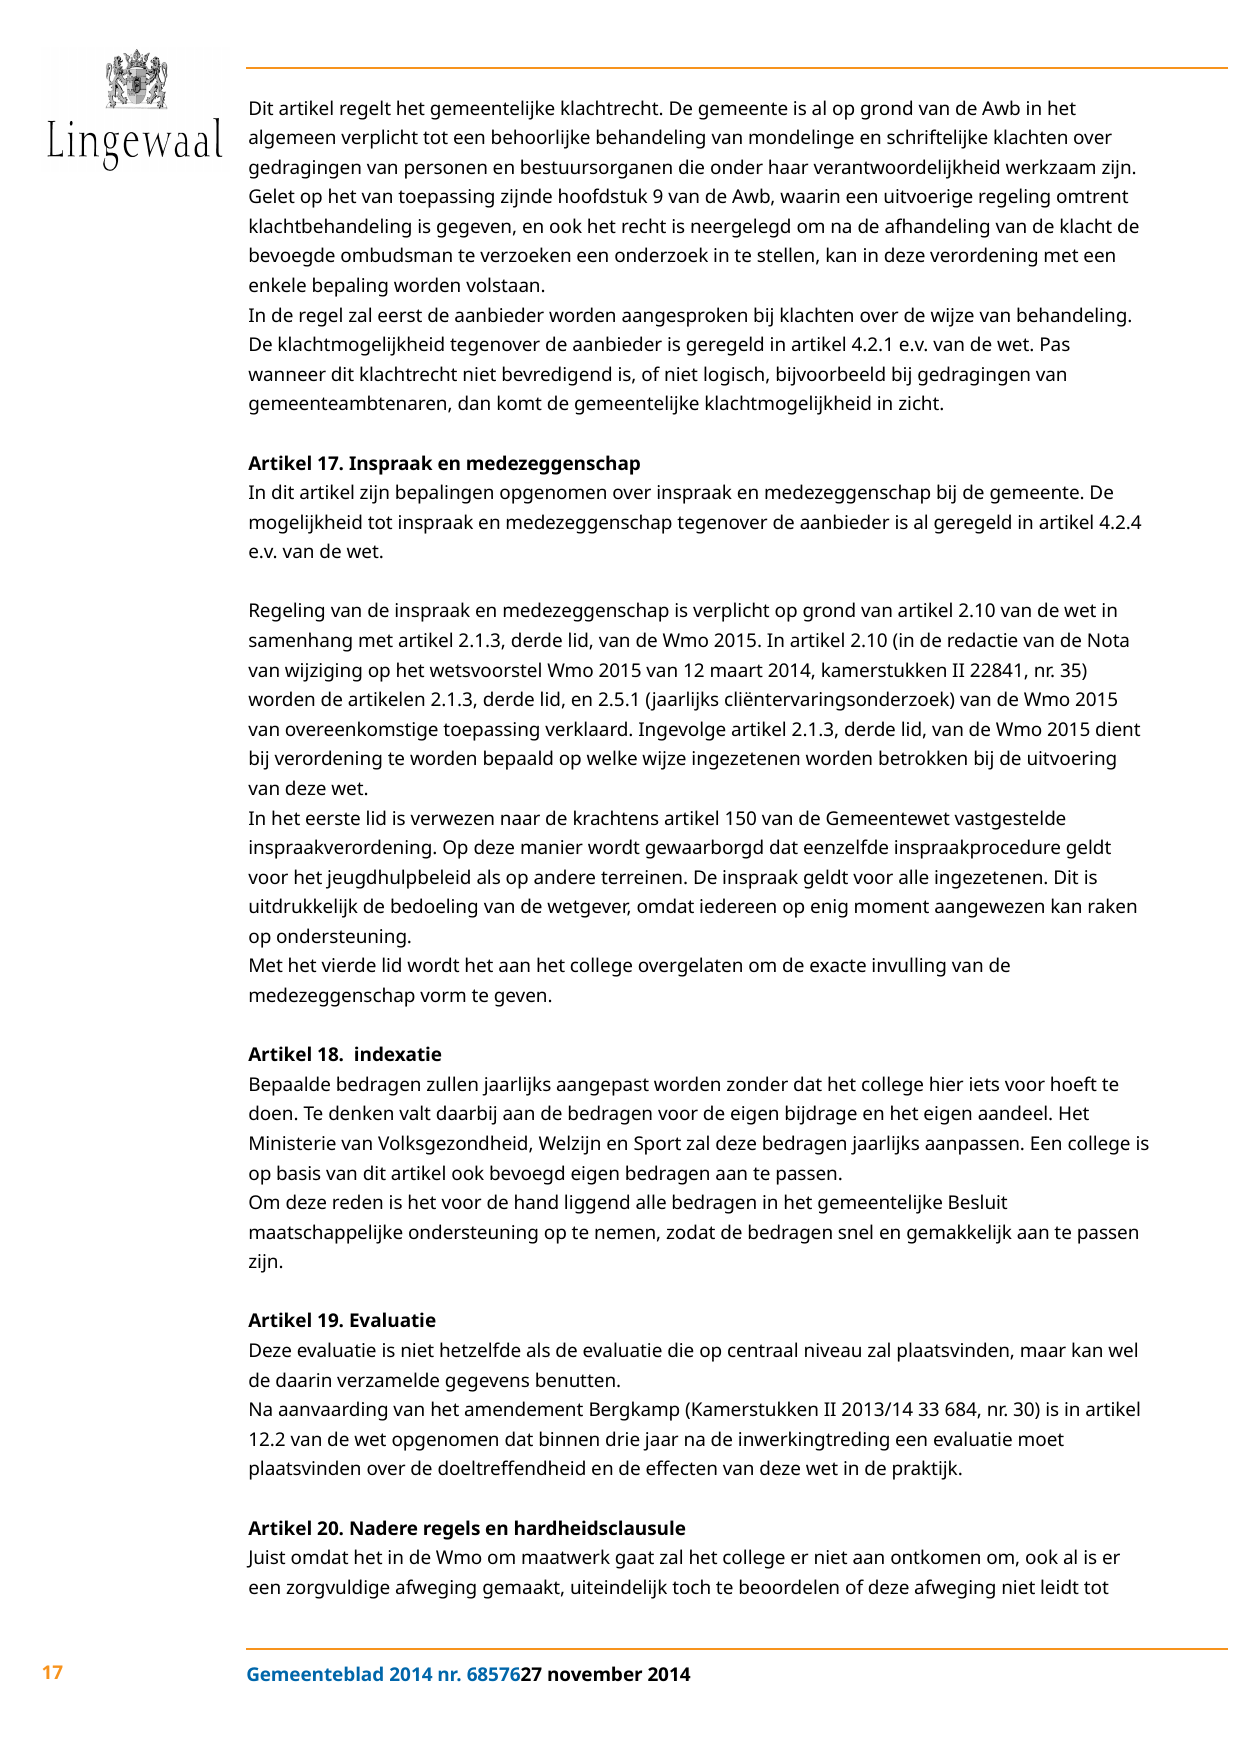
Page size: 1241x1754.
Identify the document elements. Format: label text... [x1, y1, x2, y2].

text Regeling van de inspraak en medezeggenschap is verplicht op grond van artikel 2.10 van de wet in samenhang met artikel 2.1.3, derde lid, van de Wmo 2015. In artikel 2.10 (in de redactie van de Nota van wijziging op het wetsvoorstel Wmo 2015 van 12 maart 2014, kamerstukken II 22841, nr. 35) worden de artikelen 2.1.3, derde lid, en 2.5.1 (jaarlijks cliëntervaringsonderzoek) van de Wmo 2015 van overeenkomstige toepassing verklaard. Ingevolge artikel 2.1.3, derde lid, van de Wmo 2015 dient bij verordening te worden bepaald op welke wijze ingezetenen worden betrokken bij de uitvoering van deze wet. [248, 598, 1152, 801]
text Artikel 20. Nadere regels en hardheidsclausule [248, 1515, 1152, 1541]
picture [41, 47, 231, 172]
text Gelet op het van toepassing zijnde hoofdstuk 9 van de Awb, waarin een uitvoerige regeling omtrent klachtbehandeling is gegeven, en ook het recht is neergelegd om na de afhandeling van de klacht de bevoegde ombudsman te verzoeken een onderzoek in te stellen, kan in deze verordening met een enkele bepaling worden volstaan. [248, 183, 1152, 298]
text Deze evaluatie is niet hetzelfde als de evaluatie die op centraal niveau zal plaatsvinden, maar kan wel de daarin verzamelde gegevens benutten. [248, 1337, 1152, 1393]
text Om deze reden is het voor de hand liggend alle bedragen in het gemeentelijke Besluit maatschappelijke ondersteuning op te nemen, zodat de bedragen snel en gemakkelijk aan te passen zijn. [248, 1189, 1152, 1274]
text Artikel 19. Evaluatie [248, 1308, 1152, 1333]
text Na aanvaarding van het amendement Bergkamp (Kamerstukken II 2013/14 33 684, nr. 30) is in artikel 12.2 van de wet opgenomen dat binnen drie jaar na de inwerkingtreding een evaluatie moet plaatsvinden over de doeltreffendheid en de effecten van deze wet in de praktijk. [248, 1396, 1152, 1481]
text Artikel 17. Inspraak en medezeggenschap [248, 450, 1152, 476]
text Met het vierde lid wordt het aan het college overgelaten om de exacte invulling van de medezeggenschap vorm te geven. [248, 953, 1152, 1008]
text Juist omdat het in de Wmo om maatwerk gaat zal het college er niet aan ontkomen om, ook al is er een zorgvuldige afweging gemaakt, uiteindelijk toch te beoordelen of deze afweging niet leidt tot [248, 1544, 1152, 1600]
text Bepaalde bedragen zullen jaarlijks aangepast worden zonder dat het college hier iets voor hoeft te doen. Te denken valt daarbij aan de bedragen voor de eigen bijdrage en het eigen aandeel. Het Ministerie van Volksgezondheid, Welzijn en Sport zal deze bedragen jaarlijks aanpassen. Een college is op basis van dit artikel ook bevoegd eigen bedragen aan te passen. [248, 1071, 1152, 1186]
text In de regel zal eerst de aanbieder worden aangesproken bij klachten over de wijze van behandeling. De klachtmogelijkheid tegenover de aanbieder is geregeld in artikel 4.2.1 e.v. van de wet. Pas wanneer dit klachtrecht niet bevredigend is, of niet logisch, bijvoorbeeld bij gedragingen van gemeenteambtenaren, dan komt de gemeentelijke klachtmogelijkheid in zicht. [248, 302, 1152, 416]
text Artikel 18. indexatie [248, 1041, 1152, 1067]
text In het eerste lid is verwezen naar de krachtens artikel 150 van de Gemeentewet vastgestelde inspraakverordening. Op deze manier wordt gewaarborgd dat eenzelfde inspraakprocedure geldt voor het jeugdhulpbeleid als op andere terreinen. De inspraak geldt voor alle ingezetenen. Dit is uitdrukkelijk de bedoeling van de wetgever, omdat iedereen op enig moment aangewezen kan raken op ondersteuning. [248, 805, 1152, 949]
text In dit artikel zijn bepalingen opgenomen over inspraak en medezeggenschap bij de gemeente. De mogelijkheid tot inspraak en medezeggenschap tegenover de aanbieder is al geregeld in artikel 4.2.4 e.v. van de wet. [248, 479, 1152, 564]
text Dit artikel regelt het gemeentelijke klachtrecht. De gemeente is al op grond van de Awb in het algemeen verplicht tot een behoorlijke behandeling van mondelinge en schriftelijke klachten over gedragingen van personen en bestuursorganen die onder haar verantwoordelijkheid werkzaam zijn. [248, 95, 1152, 180]
